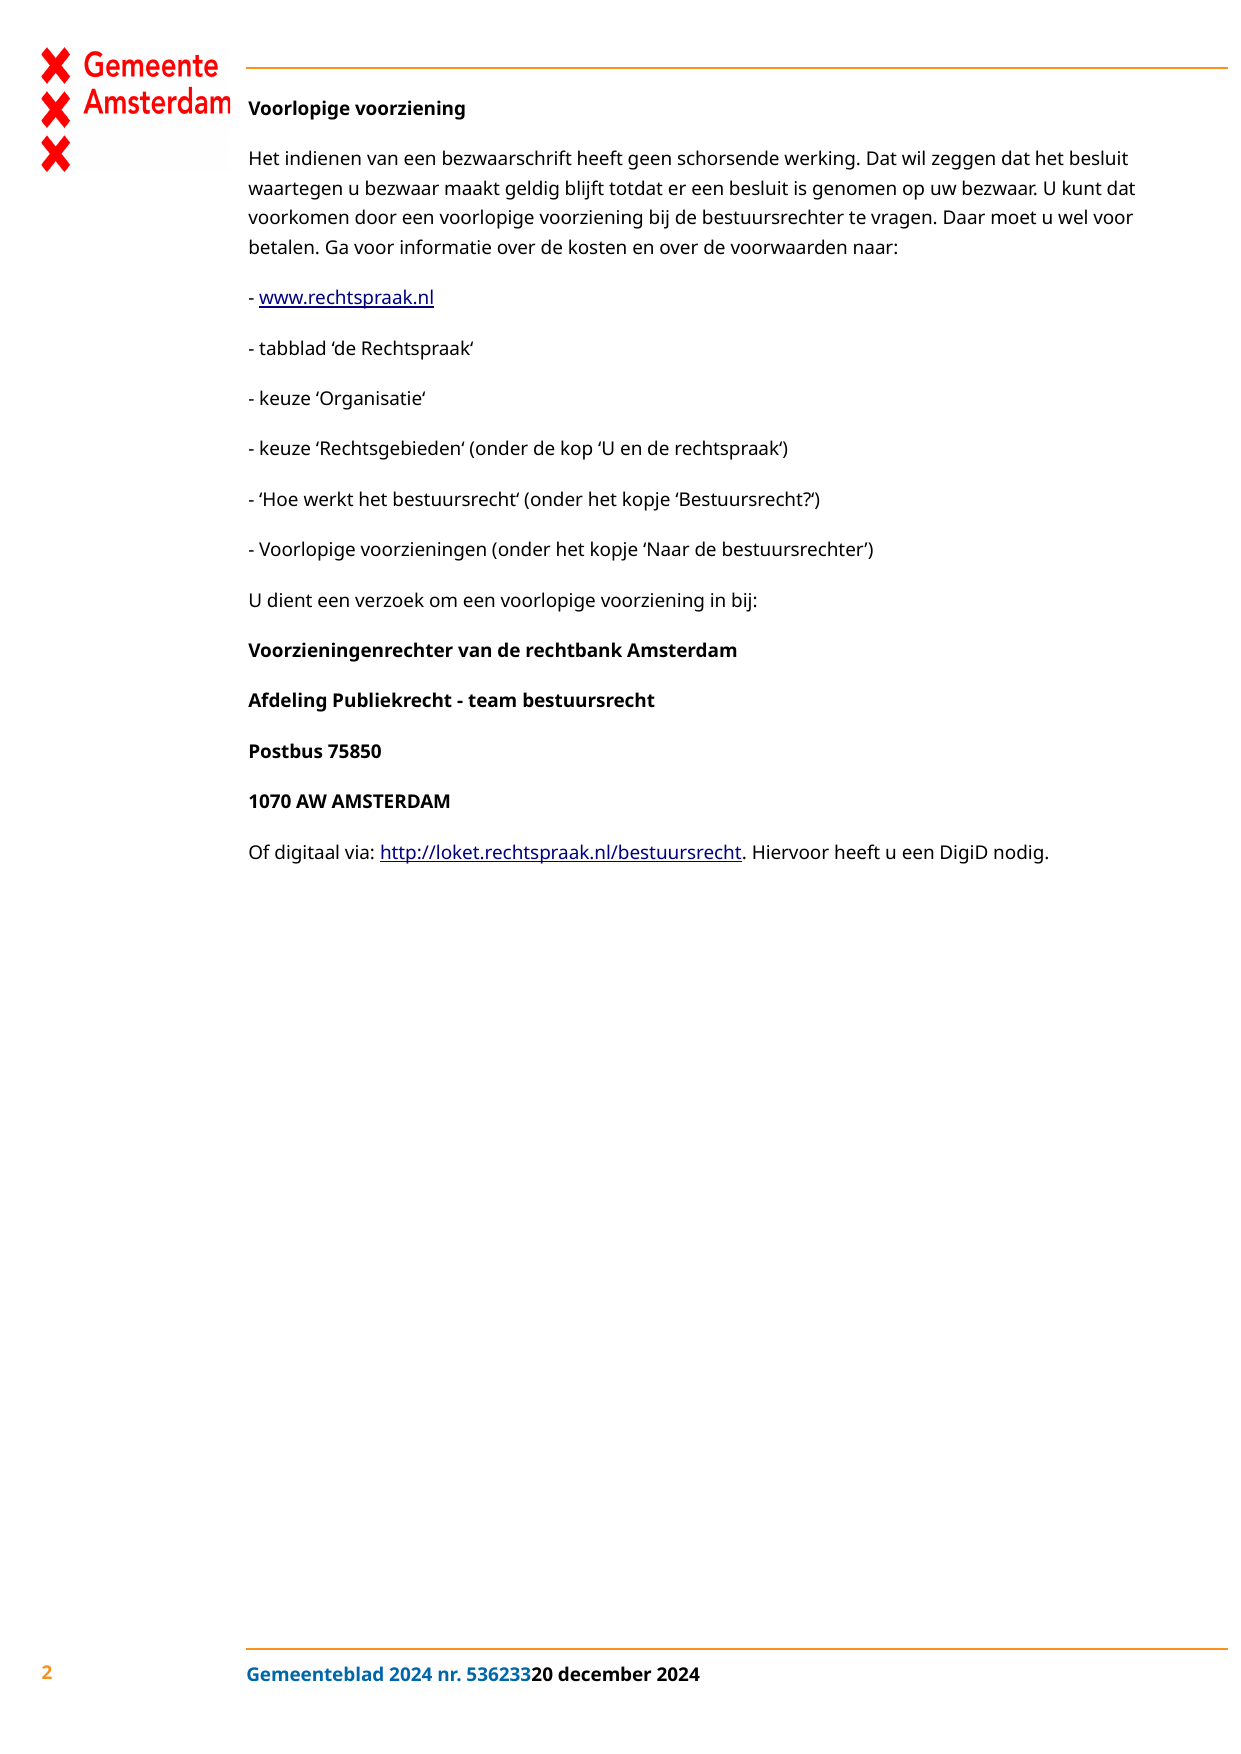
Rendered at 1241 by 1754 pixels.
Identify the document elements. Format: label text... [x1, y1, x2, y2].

text - ‘Hoe werkt het bestuursrecht‘ (onder het kopje ‘Bestuursrecht?‘) [248, 486, 1152, 512]
text Het indienen van een bezwaarschrift heeft geen schorsende werking. Dat wil zeggen dat het besluit waartegen u bezwaar maakt geldig blijft totdat er een besluit is genomen op uw bezwaar. U kunt dat voorkomen door een voorlopige voorziening bij de bestuursrechter te vragen. Daar moet u wel voor betalen. Ga voor informatie over de kosten en over de voorwaarden naar: [248, 145, 1152, 260]
text - keuze ‘Organisatie‘ [248, 385, 1152, 411]
text Voorlopige voorziening [248, 95, 1152, 121]
text - tabblad ‘de Rechtspraak‘ [248, 335, 1152, 361]
text Afdeling Publiekrecht - team bestuursrecht [248, 688, 1152, 713]
text 1070 AW AMSTERDAM [248, 788, 1152, 814]
text U dient een verzoek om een voorlopige voorziening in bij: [248, 587, 1152, 613]
text - keuze ‘Rechtsgebieden‘ (onder de kop ‘U en de rechtspraak‘) [248, 436, 1152, 461]
picture [41, 47, 231, 172]
text Postbus 75850 [248, 738, 1152, 764]
text Voorzieningenrechter van de rechtbank Amsterdam [248, 637, 1152, 663]
text - Voorlopige voorzieningen (onder het kopje ‘Naar de bestuursrechter’) [248, 536, 1152, 562]
text - www.rechtspraak.nl [248, 284, 1152, 310]
text Of digitaal via: http://loket.rechtspraak.nl/bestuursrecht. Hiervoor heeft u een DigiD nodig. [248, 839, 1152, 865]
